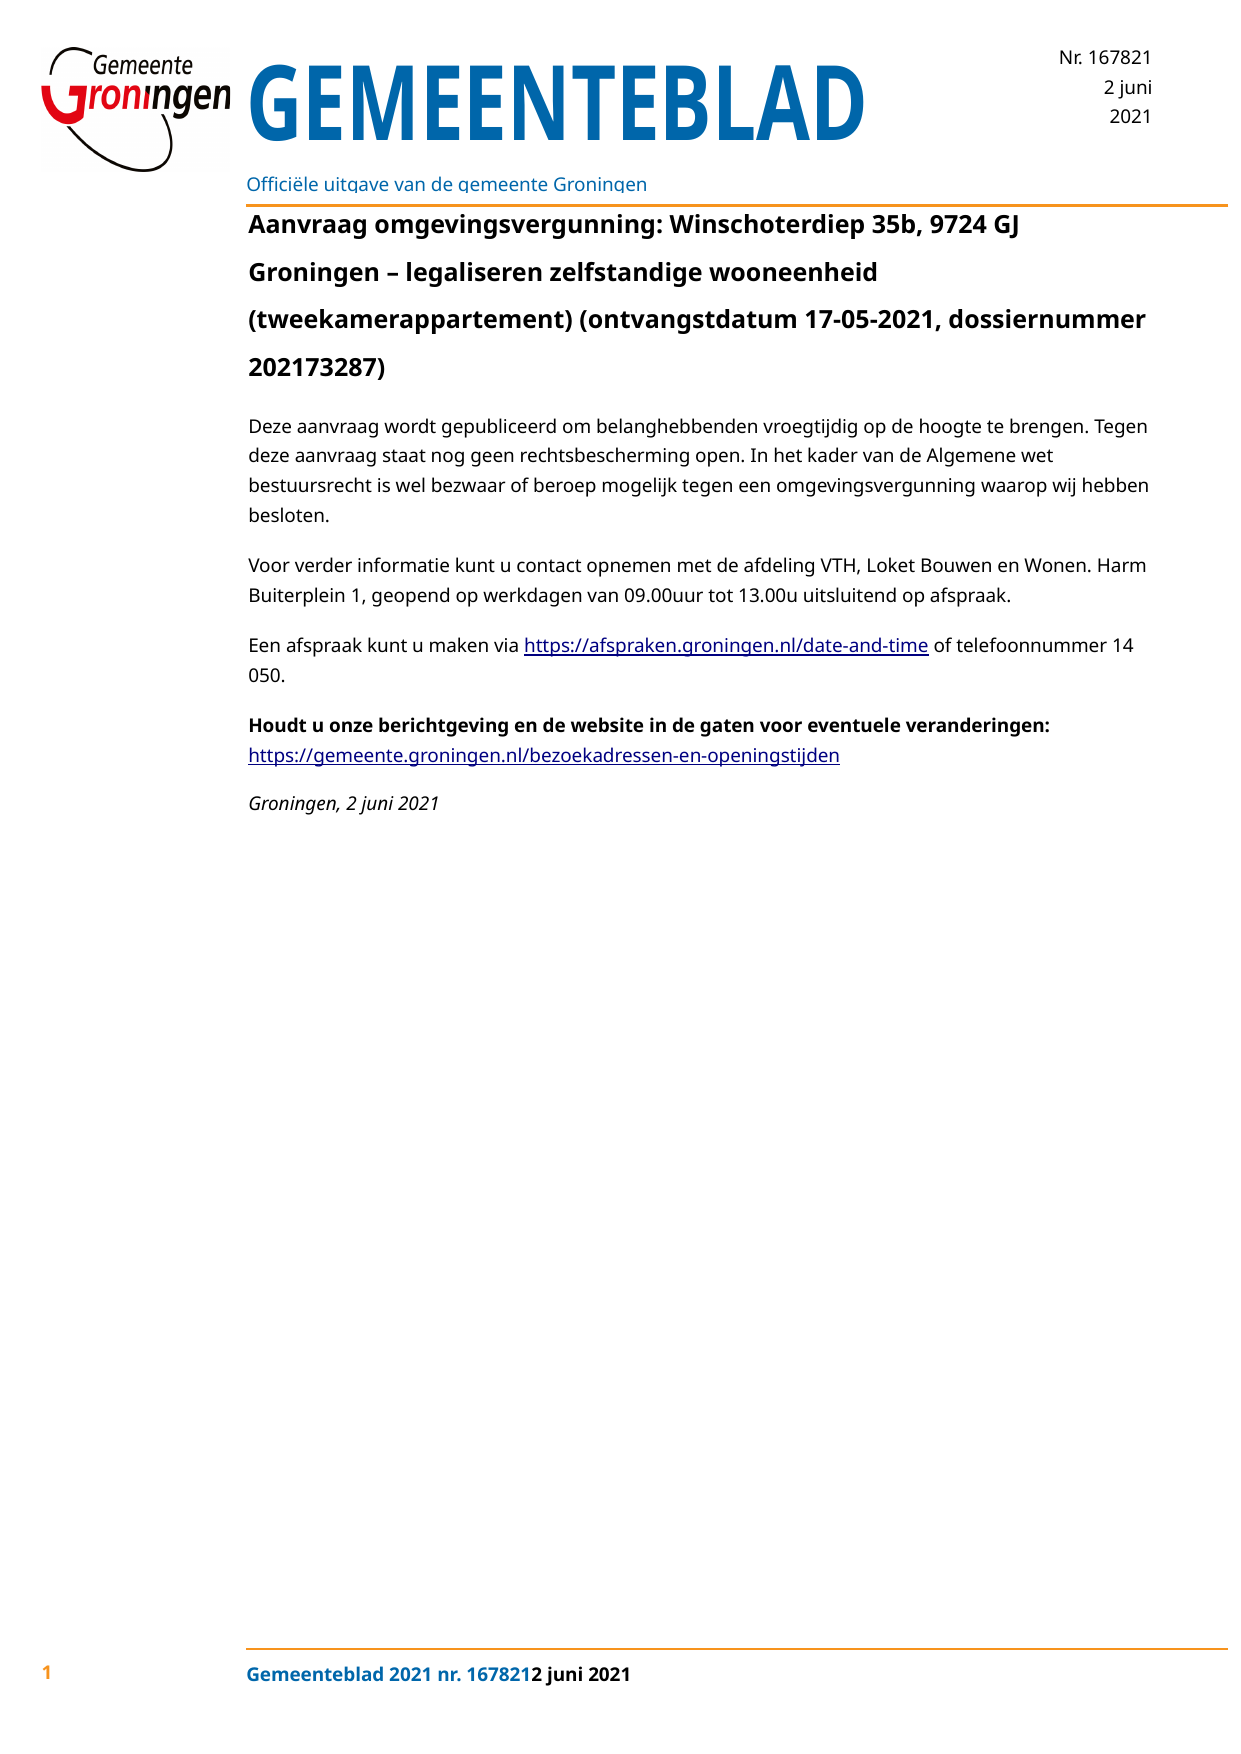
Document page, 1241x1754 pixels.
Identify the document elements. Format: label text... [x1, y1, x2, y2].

text Aanvraag omgevingsvergunning: Winschoterdiep 35b, 9724 GJ Groningen – legaliseren zelfstandige wooneenheid (tweekamerappartement) (ontvangstdatum 17-05-2021, dossiernummer 202173287) [248, 207, 1152, 384]
text Groningen, 2 juni 2021 [248, 790, 1152, 815]
text Deze aanvraag wordt gepubliceerd om belanghebbenden vroegtijdig op de hoogte te brengen. Tegen deze aanvraag staat nog geen rechtsbescherming open. In het kader van de Algemene wet bestuursrecht is wel bezwaar of beroep mogelijk tegen een omgevingsvergunning waarop wij hebben besloten. [248, 413, 1152, 528]
text Houdt u onze berichtgeving en de website in de gaten voor eventuele veranderingen: https://gemeente.groningen.nl/bezoekadressen-en-openingstijden [248, 712, 1152, 768]
text Een afspraak kunt u maken via https://afspraken.groningen.nl/date-and-time of telefoonnummer 14 050. [248, 632, 1152, 688]
text Voor verder informatie kunt u contact opnemen met de afdeling VTH, Loket Bouwen en Wonen. Harm Buiterplein 1, geopend op werkdagen van 09.00uur tot 13.00u uitsluitend op afspraak. [248, 552, 1152, 608]
picture [41, 47, 231, 172]
